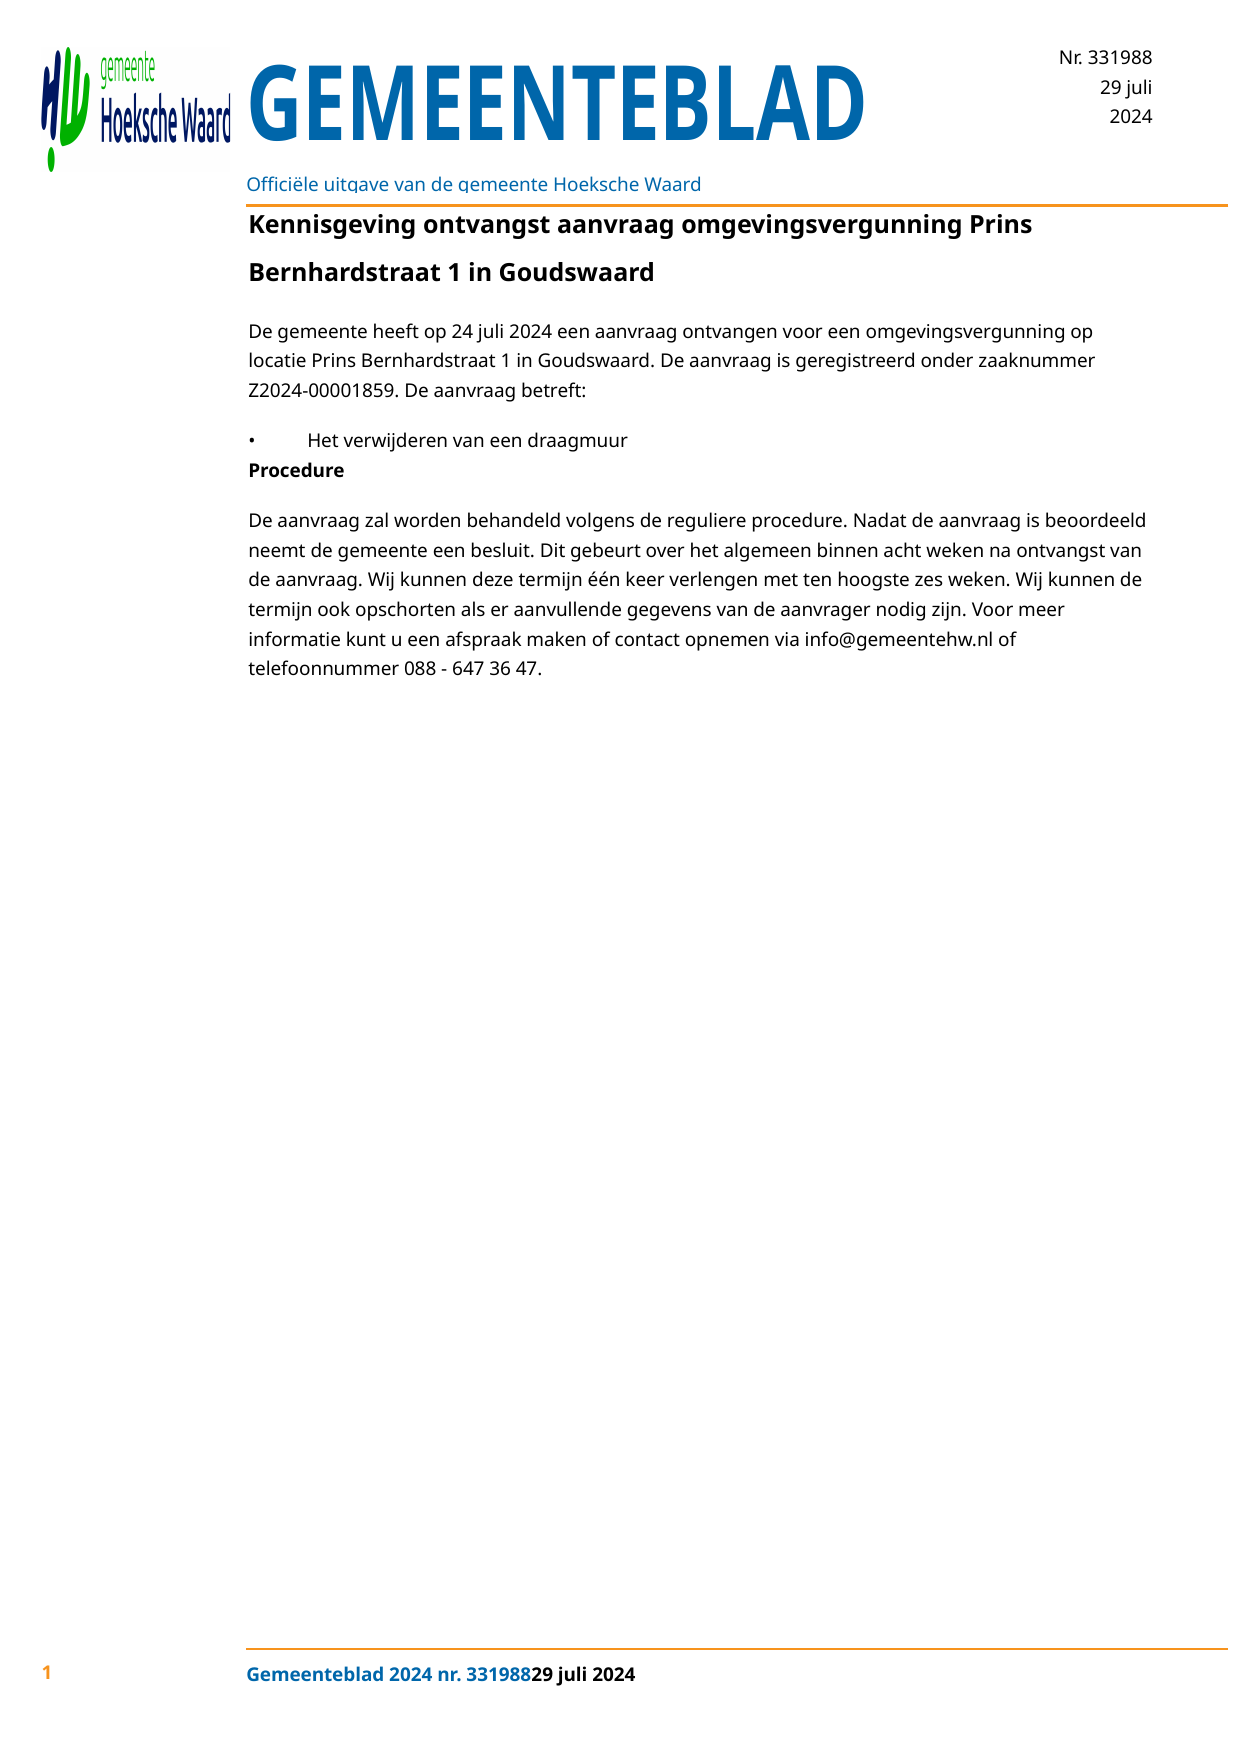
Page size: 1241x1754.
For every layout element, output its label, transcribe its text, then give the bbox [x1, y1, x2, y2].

text De gemeente heeft op 24 juli 2024 een aanvraag ontvangen voor een omgevingsvergunning op locatie Prins Bernhardstraat 1 in Goudswaard. De aanvraag is geregistreerd onder zaaknummer Z2024-00001859. De aanvraag betreft: [248, 318, 1152, 403]
text Procedure [248, 457, 1152, 483]
text De aanvraag zal worden behandeld volgens de reguliere procedure. Nadat de aanvraag is beoordeeld neemt de gemeente een besluit. Dit gebeurt over het algemeen binnen acht weken na ontvangst van de aanvraag. Wij kunnen deze termijn één keer verlengen met ten hoogste zes weken. Wij kunnen de termijn ook opschorten als er aanvullende gegevens van de aanvrager nodig zijn. Voor meer informatie kunt u een afspraak maken of contact opnemen via info@gemeentehw.nl of telefoonnummer 088 - 647 36 47. [248, 507, 1152, 681]
picture [41, 47, 231, 172]
text Kennisgeving ontvangst aanvraag omgevingsvergunning Prins Bernhardstraat 1 in Goudswaard [248, 207, 1152, 288]
list Het verwijderen van een draagmuur [248, 427, 1152, 453]
